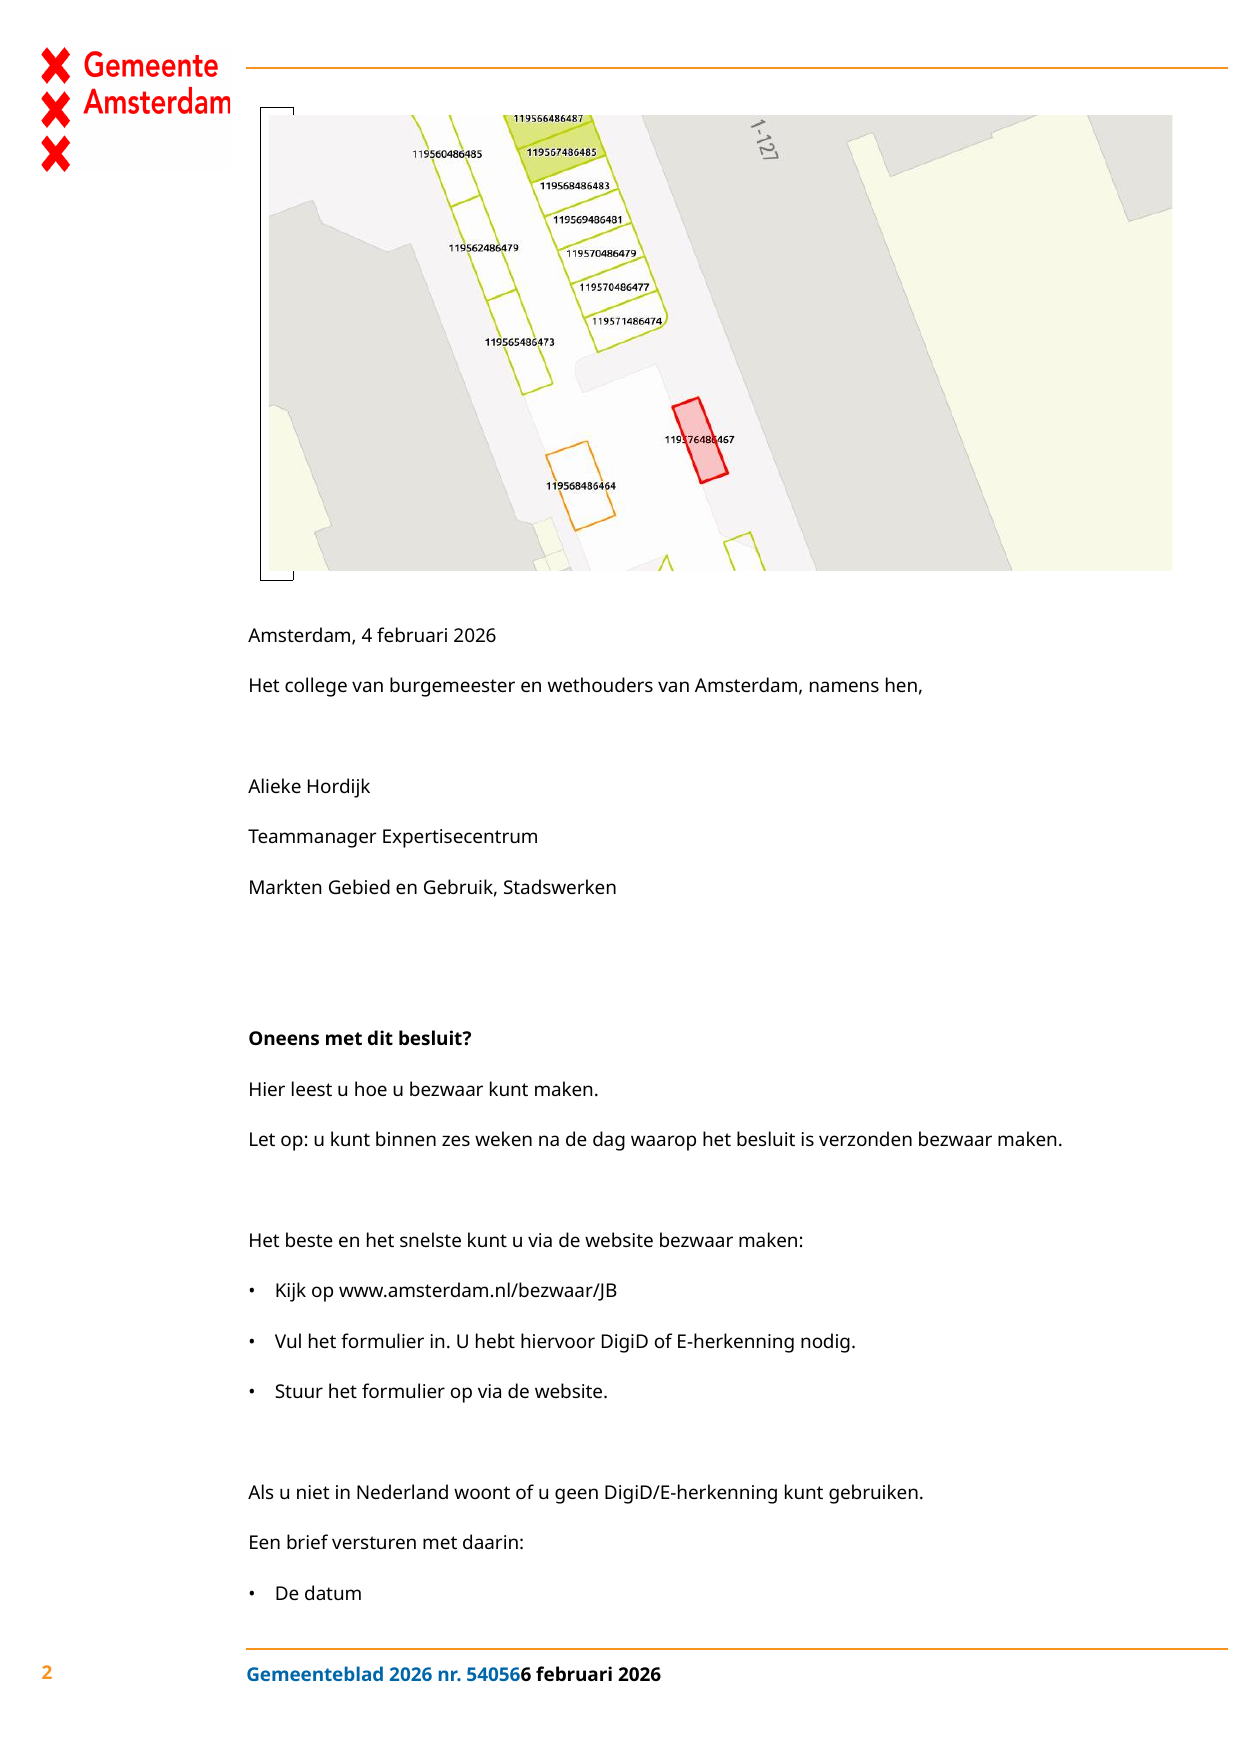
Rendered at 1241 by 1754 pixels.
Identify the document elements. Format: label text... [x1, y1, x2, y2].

text Let op: u kunt binnen zes weken na de dag waarop het besluit is verzonden bezwaar maken. [248, 1126, 1152, 1152]
picture [268, 115, 1173, 571]
text Amsterdam, 4 februari 2026 [248, 622, 1152, 648]
text Oneens met dit besluit? [248, 1025, 1152, 1051]
text Teammanager Expertisecentrum [248, 824, 1152, 849]
picture [41, 47, 231, 172]
text Alieke Hordijk [248, 773, 1152, 799]
text Markten Gebied en Gebruik, Stadswerken [248, 874, 1152, 900]
text Het beste en het snelste kunt u via de website bezwaar maken: [248, 1227, 1152, 1253]
text Als u niet in Nederland woont of u geen DigiD/E-herkenning kunt gebruiken. [248, 1479, 1152, 1505]
text • De datum [248, 1580, 1152, 1606]
text • Kijk op www.amsterdam.nl/bezwaar/JB [248, 1277, 1152, 1303]
text Het college van burgemeester en wethouders van Amsterdam, namens hen, [248, 672, 1152, 698]
text • Vul het formulier in. U hebt hiervoor DigiD of E-herkenning nodig. [248, 1328, 1152, 1353]
text Hier leest u hoe u bezwaar kunt maken. [248, 1076, 1152, 1101]
text Een brief versturen met daarin: [248, 1529, 1152, 1555]
text • Stuur het formulier op via de website. [248, 1378, 1152, 1404]
